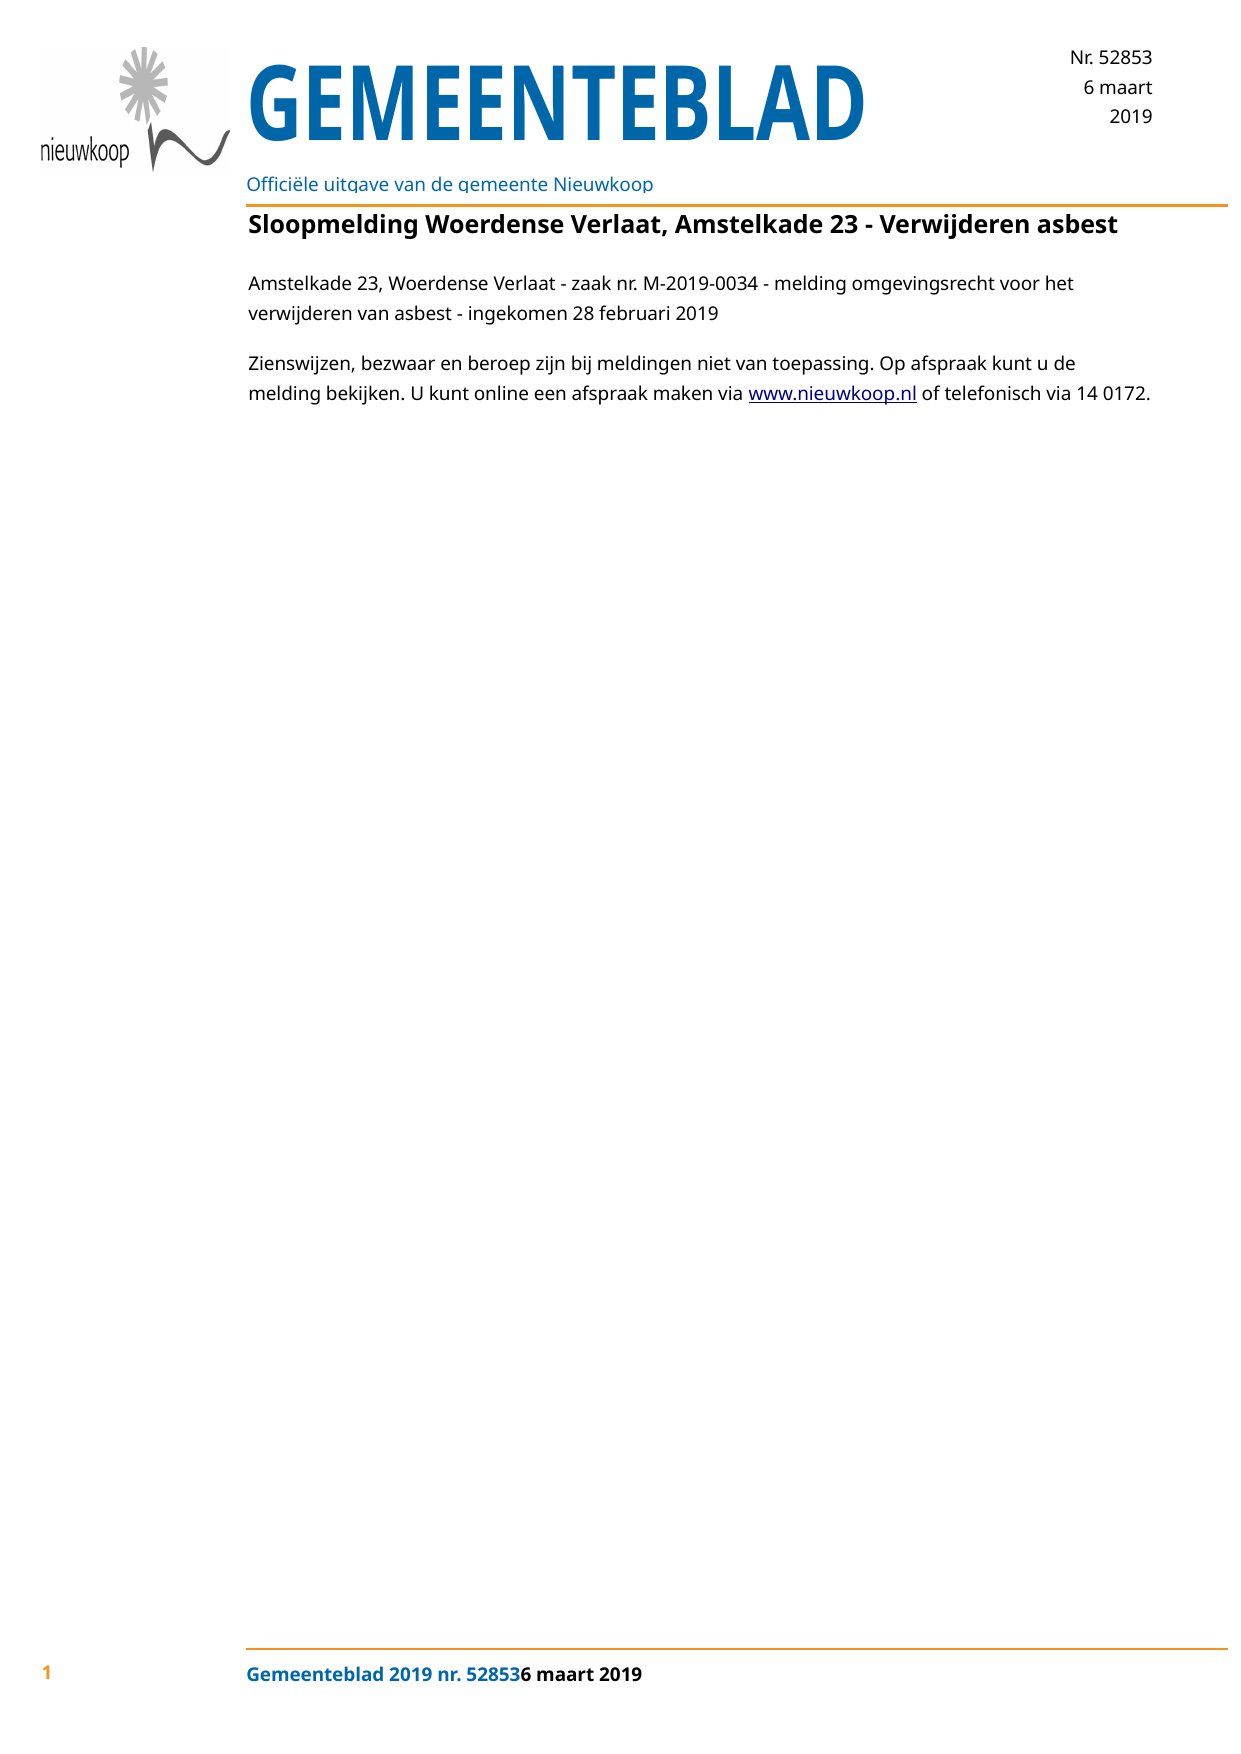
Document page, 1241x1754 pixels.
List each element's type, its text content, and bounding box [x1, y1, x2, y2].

text Amstelkade 23, Woerdense Verlaat - zaak nr. M-2019-0034 - melding omgevingsrecht voor het verwijderen van asbest - ingekomen 28 februari 2019 [248, 270, 1152, 326]
picture [41, 47, 231, 172]
text Sloopmelding Woerdense Verlaat, Amstelkade 23 - Verwijderen asbest [248, 207, 1152, 241]
text Zienswijzen, bezwaar en beroep zijn bij meldingen niet van toepassing. Op afspraak kunt u de melding bekijken. U kunt online een afspraak maken via www.nieuwkoop.nl of telefonisch via 14 0172. [248, 350, 1152, 406]
